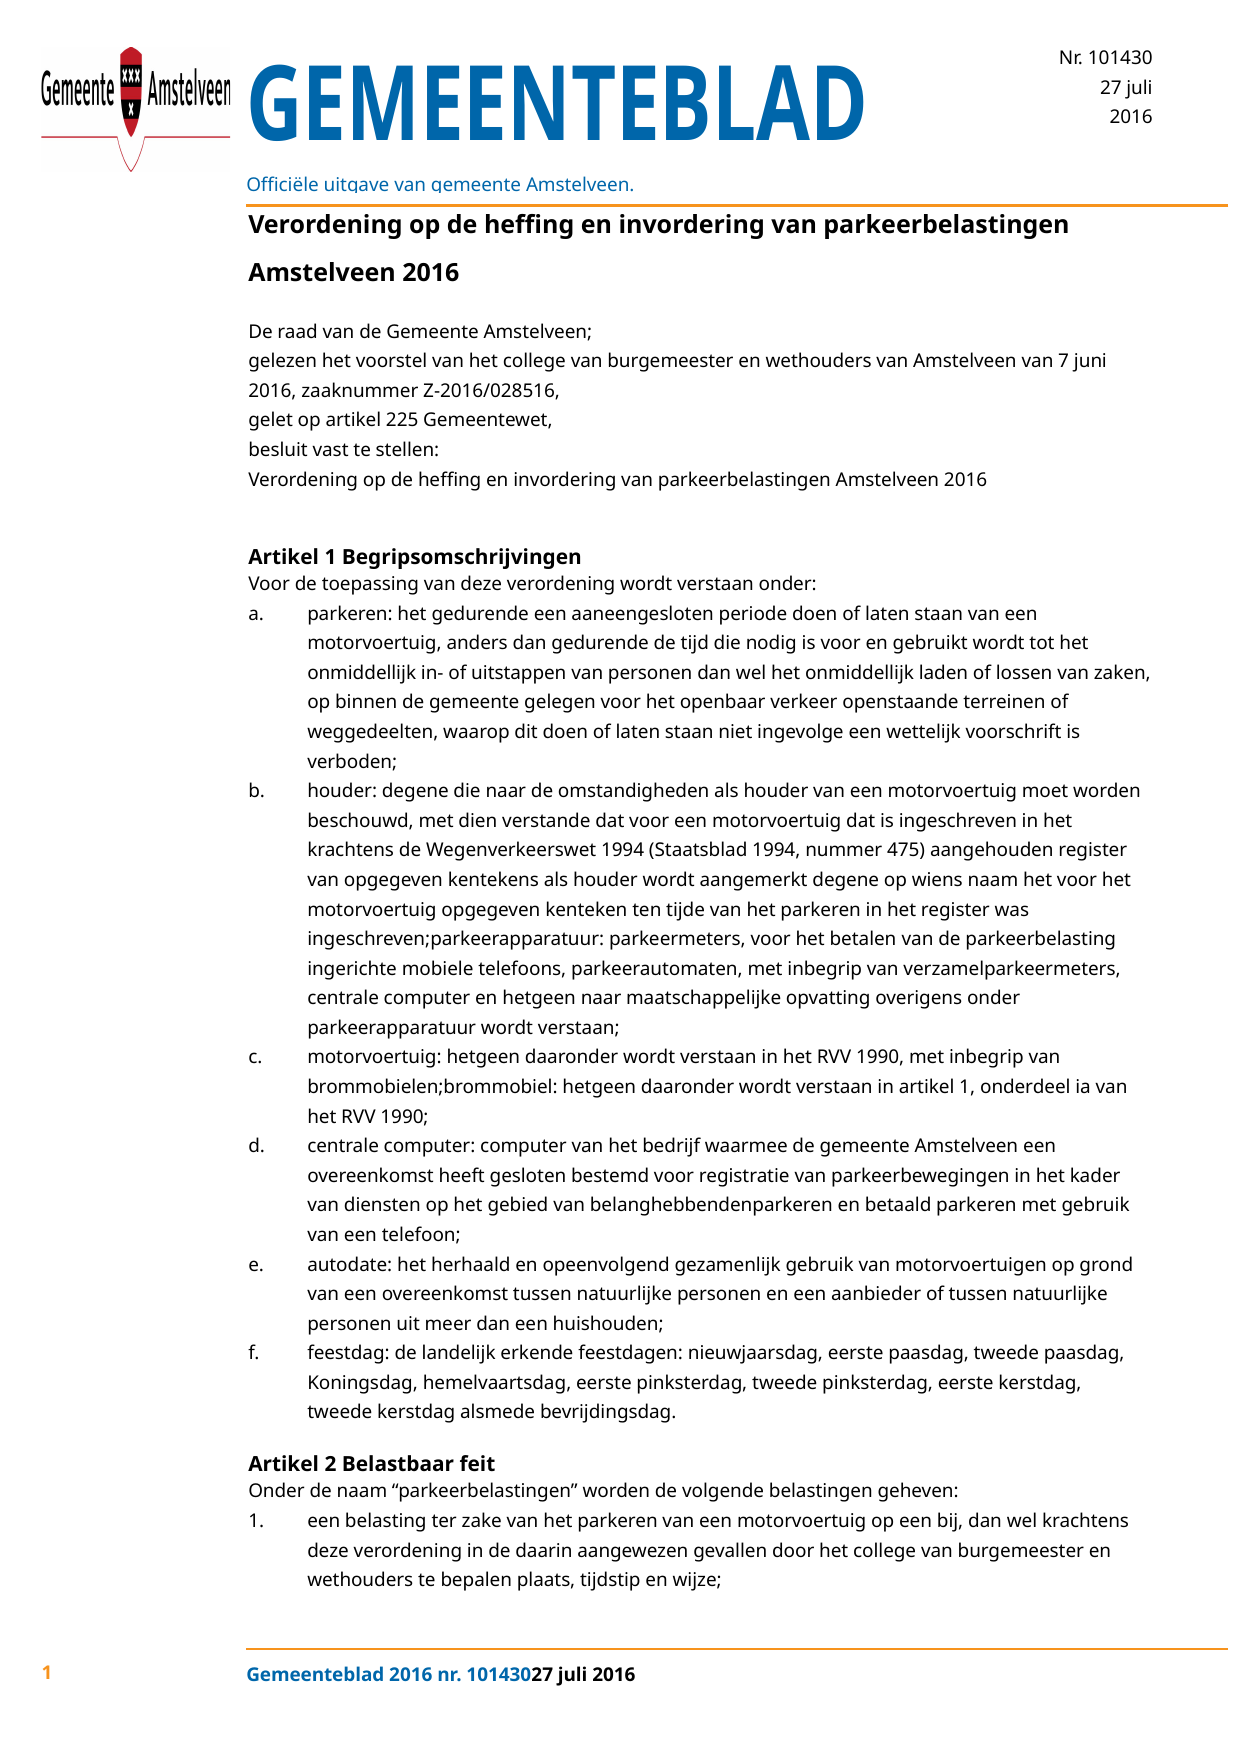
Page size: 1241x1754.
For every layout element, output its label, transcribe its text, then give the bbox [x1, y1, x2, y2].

list autodate: het herhaald en opeenvolgend gezamenlijk gebruik van motorvoertuigen op grond van een overeenkomst tussen natuurlijke personen en een aanbieder of tussen natuurlijke personen uit meer dan een huishouden; [248, 1251, 1152, 1336]
text Verordening op de heffing en invordering van parkeerbelastingen Amstelveen 2016 [248, 466, 1152, 492]
text Verordening op de heffing en invordering van parkeerbelastingen Amstelveen 2016 [248, 207, 1152, 288]
text Artikel 1 Begripsomschrijvingen [248, 542, 1152, 570]
list centrale computer: computer van het bedrijf waarmee de gemeente Amstelveen een overeenkomst heeft gesloten bestemd voor registratie van parkeerbewegingen in het kader van diensten op het gebied van belanghebbendenparkeren en betaald parkeren met gebruik van een telefoon; [248, 1132, 1152, 1247]
list feestdag: de landelijk erkende feestdagen: nieuwjaarsdag, eerste paasdag, tweede paasdag, Koningsdag, hemelvaartsdag, eerste pinksterdag, tweede pinksterdag, eerste kerstdag, tweede kerstdag alsmede bevrijdingsdag. [248, 1339, 1152, 1424]
list houder: degene die naar de omstandigheden als houder van een motorvoertuig moet worden beschouwd, met dien verstande dat voor een motorvoertuig dat is ingeschreven in het krachtens de Wegenverkeerswet 1994 (Staatsblad 1994, nummer 475) aangehouden register van opgegeven kentekens als houder wordt aangemerkt degene op wiens naam het voor het motorvoertuig opgegeven kenteken ten tijde van het parkeren in het register was ingeschreven;parkeerapparatuur: parkeermeters, voor het betalen van de parkeerbelasting ingerichte mobiele telefoons, parkeerautomaten, met inbegrip van verzamelparkeermeters, centrale computer en hetgeen naar maatschappelijke opvatting overigens onder parkeerapparatuur wordt verstaan; [248, 777, 1152, 1040]
text besluit vast te stellen: [248, 436, 1152, 462]
text gelezen het voorstel van het college van burgemeester en wethouders van Amstelveen van 7 juni 2016, zaaknummer Z-2016/028516, [248, 347, 1152, 403]
text De raad van de Gemeente Amstelveen; [248, 318, 1152, 344]
text Voor de toepassing van deze verordening wordt verstaan onder: [248, 570, 1152, 596]
picture [41, 47, 231, 172]
list motorvoertuig: hetgeen daaronder wordt verstaan in het RVV 1990, met inbegrip van brommobielen;brommobiel: hetgeen daaronder wordt verstaan in artikel 1, onderdeel ia van het RVV 1990; [248, 1044, 1152, 1129]
text Artikel 2 Belastbaar feit [248, 1449, 1152, 1478]
text Onder de naam “parkeerbelastingen” worden de volgende belastingen geheven: [248, 1478, 1152, 1503]
list een belasting ter zake van het parkeren van een motorvoertuig op een bij, dan wel krachtens deze verordening in de daarin aangewezen gevallen door het college van burgemeester en wethouders te bepalen plaats, tijdstip en wijze; [248, 1507, 1152, 1592]
list parkeren: het gedurende een aaneengesloten periode doen of laten staan van een motorvoertuig, anders dan gedurende de tijd die nodig is voor en gebruikt wordt tot het onmiddellijk in- of uitstappen van personen dan wel het onmiddellijk laden of lossen van zaken, op binnen de gemeente gelegen voor het openbaar verkeer openstaande terreinen of weggedeelten, waarop dit doen of laten staan niet ingevolge een wettelijk voorschrift is verboden; [248, 600, 1152, 774]
text gelet op artikel 225 Gemeentewet, [248, 407, 1152, 432]
